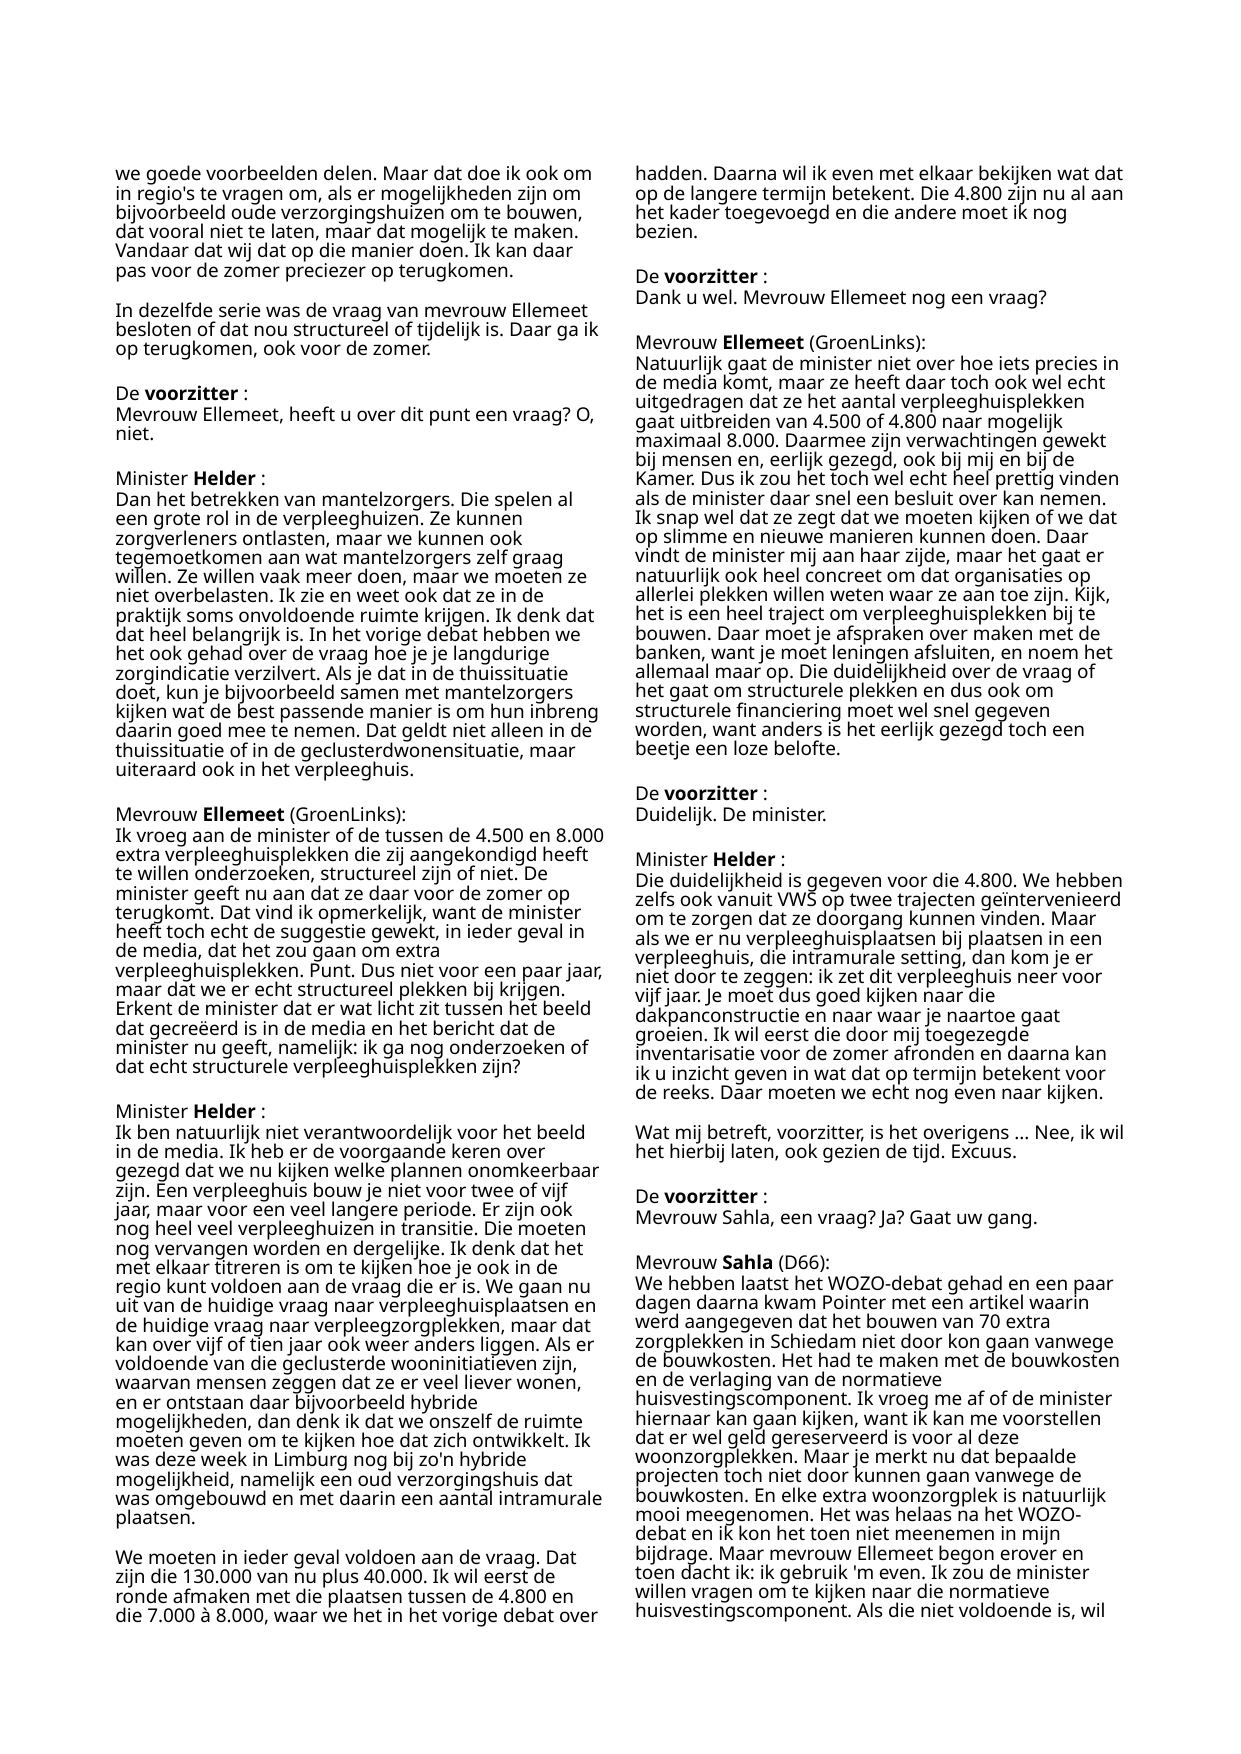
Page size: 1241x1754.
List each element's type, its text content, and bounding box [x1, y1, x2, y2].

text We moeten in ieder geval voldoen aan de vraag. Dat zijn die 130.000 van nu plus 40.000. Ik wil eerst de ronde afmaken met die plaatsen tussen de 4.800 en die 7.000 à 8.000, waar we het in het vorige debat over [115, 1549, 605, 1626]
text Mevrouw Sahla (D66): [635, 1249, 1125, 1275]
text Mevrouw Ellemeet (GroenLinks): [635, 329, 1125, 355]
text Natuurlijk gaat de minister niet over hoe iets precies in de media komt, maar ze heeft daar toch ook wel echt uitgedragen dat ze het aantal verpleeghuisplekken gaat uitbreiden van 4.500 of 4.800 naar mogelijk maximaal 8.000. Daarmee zijn verwachtingen gewekt bij mensen en, eerlijk gezegd, ook bij mij en bij de Kamer. Dus ik zou het toch wel echt heel prettig vinden als de minister daar snel een besluit over kan nemen. Ik snap wel dat ze zegt dat we moeten kijken of we dat op slimme en nieuwe manieren kunnen doen. Daar vindt de minister mij aan haar zijde, maar het gaat er natuurlijk ook heel concreet om dat organisaties op allerlei plekken willen weten waar ze aan toe zijn. Kijk, het is een heel traject om verpleeghuisplekken bij te bouwen. Daar moet je afspraken over maken met de banken, want je moet leningen afsluiten, en noem het allemaal maar op. Die duidelijkheid over de vraag of het gaat om structurele plekken en dus ook om structurele financiering moet wel snel gegeven worden, want anders is het eerlijk gezegd toch een beetje een loze belofte. [635, 355, 1125, 759]
text Ik vroeg aan de minister of de tussen de 4.500 en 8.000 extra verpleeghuisplekken die zij aangekondigd heeft te willen onderzoeken, structureel zijn of niet. De minister geeft nu aan dat ze daar voor de zomer op terugkomt. Dat vind ik opmerkelijk, want de minister heeft toch echt de suggestie gewekt, in ieder geval in de media, dat het zou gaan om extra verpleeghuisplekken. Punt. Dus niet voor een paar jaar, maar dat we er echt structureel plekken bij krijgen. Erkent de minister dat er wat licht zit tussen het beeld dat gecreëerd is in de media en het bericht dat de minister nu geeft, namelijk: ik ga nog onderzoeken of dat echt structurele verpleeghuisplekken zijn? [115, 827, 605, 1077]
text De voorzitter : [635, 263, 1125, 289]
text Mevrouw Ellemeet, heeft u over dit punt een vraag? O, niet. [115, 406, 605, 444]
text De voorzitter : [115, 380, 605, 406]
text hadden. Daarna wil ik even met elkaar bekijken wat dat op de langere termijn betekent. Die 4.800 zijn nu al aan het kader toegevoegd en die andere moet ik nog bezien. [635, 165, 1125, 242]
text Die duidelijkheid is gegeven voor die 4.800. We hebben zelfs ook vanuit VWS op twee trajecten geïntervenieerd om te zorgen dat ze doorgang kunnen vinden. Maar als we er nu verpleeghuisplaatsen bij plaatsen in een verpleeghuis, die intramurale setting, dan kom je er niet door te zeggen: ik zet dit verpleeghuis neer voor vijf jaar. Je moet dus goed kijken naar die dakpanconstructie en naar waar je naartoe gaat groeien. Ik wil eerst die door mij toegezegde inventarisatie voor de zomer afronden en daarna kan ik u inzicht geven in wat dat op termijn betekent voor de reeks. Daar moeten we echt nog even naar kijken. [635, 872, 1125, 1103]
text Dan het betrekken van mantelzorgers. Die spelen al een grote rol in de verpleeghuizen. Ze kunnen zorgverleners ontlasten, maar we kunnen ook tegemoetkomen aan wat mantelzorgers zelf graag willen. Ze willen vaak meer doen, maar we moeten ze niet overbelasten. Ik zie en weet ook dat ze in de praktijk soms onvoldoende ruimte krijgen. Ik denk dat dat heel belangrijk is. In het vorige debat hebben we het ook gehad over de vraag hoe je je langdurige zorgindicatie verzilvert. Als je dat in de thuissituatie doet, kun je bijvoorbeeld samen met mantelzorgers kijken wat de best passende manier is om hun inbreng daarin goed mee te nemen. Dat geldt niet alleen in de thuissituatie of in de geclusterdwonensituatie, maar uiteraard ook in het verpleeghuis. [115, 491, 605, 780]
text De voorzitter : [635, 1183, 1125, 1209]
text Minister Helder : [115, 465, 605, 491]
text In dezelfde serie was de vraag van mevrouw Ellemeet besloten of dat nou structureel of tijdelijk is. Daar ga ik op terugkomen, ook voor de zomer. [115, 302, 605, 359]
text Duidelijk. De minister. [635, 806, 1125, 825]
text Minister Helder : [635, 846, 1125, 872]
text We hebben laatst het WOZO-debat gehad en een paar dagen daarna kwam Pointer met een artikel waarin werd aangegeven dat het bouwen van 70 extra zorgplekken in Schiedam niet door kon gaan vanwege de bouwkosten. Het had te maken met de bouwkosten en de verlaging van de normatieve huisvestingscomponent. Ik vroeg me af of de minister hiernaar kan gaan kijken, want ik kan me voorstellen dat er wel geld gereserveerd is voor al deze woonzorgplekken. Maar je merkt nu dat bepaalde projecten toch niet door kunnen gaan vanwege de bouwkosten. En elke extra woonzorgplek is natuurlijk mooi meegenomen. Het was helaas na het WOZO-debat en ik kon het toen niet meenemen in mijn bijdrage. Maar mevrouw Ellemeet begon erover en toen dacht ik: ik gebruik 'm even. Ik zou de minister willen vragen om te kijken naar die normatieve huisvestingscomponent. Als die niet voldoende is, wil [635, 1275, 1125, 1622]
text we goede voorbeelden delen. Maar dat doe ik ook om in regio's te vragen om, als er mogelijkheden zijn om bijvoorbeeld oude verzorgingshuizen om te bouwen, dat vooral niet te laten, maar dat mogelijk te maken. Vandaar dat wij dat op die manier doen. Ik kan daar pas voor de zomer preciezer op terugkomen. [115, 165, 605, 281]
text De voorzitter : [635, 780, 1125, 806]
text Mevrouw Ellemeet (GroenLinks): [115, 801, 605, 827]
text Ik ben natuurlijk niet verantwoordelijk voor het beeld in de media. Ik heb er de voorgaande keren over gezegd dat we nu kijken welke plannen onomkeerbaar zijn. Een verpleeghuis bouw je niet voor twee of vijf jaar, maar voor een veel langere periode. Er zijn ook nog heel veel verpleeghuizen in transitie. Die moeten nog vervangen worden en dergelijke. Ik denk dat het met elkaar titreren is om te kijken hoe je ook in de regio kunt voldoen aan de vraag die er is. We gaan nu uit van de huidige vraag naar verpleeghuisplaatsen en de huidige vraag naar verpleegzorgplekken, maar dat kan over vijf of tien jaar ook weer anders liggen. Als er voldoende van die geclusterde wooninitiatieven zijn, waarvan mensen zeggen dat ze er veel liever wonen, en er ontstaan daar bijvoorbeeld hybride mogelijkheden, dan denk ik dat we onszelf de ruimte moeten geven om te kijken hoe dat zich ontwikkelt. Ik was deze week in Limburg nog bij zo'n hybride mogelijkheid, namelijk een oud verzorgingshuis dat was omgebouwd en met daarin een aantal intramurale plaatsen. [115, 1124, 605, 1528]
text Wat mij betreft, voorzitter, is het overigens ... Nee, ik wil het hierbij laten, ook gezien de tijd. Excuus. [635, 1124, 1125, 1162]
text Minister Helder : [115, 1098, 605, 1124]
text Dank u wel. Mevrouw Ellemeet nog een vraag? [635, 289, 1125, 308]
text Mevrouw Sahla, een vraag? Ja? Gaat uw gang. [635, 1209, 1125, 1228]
